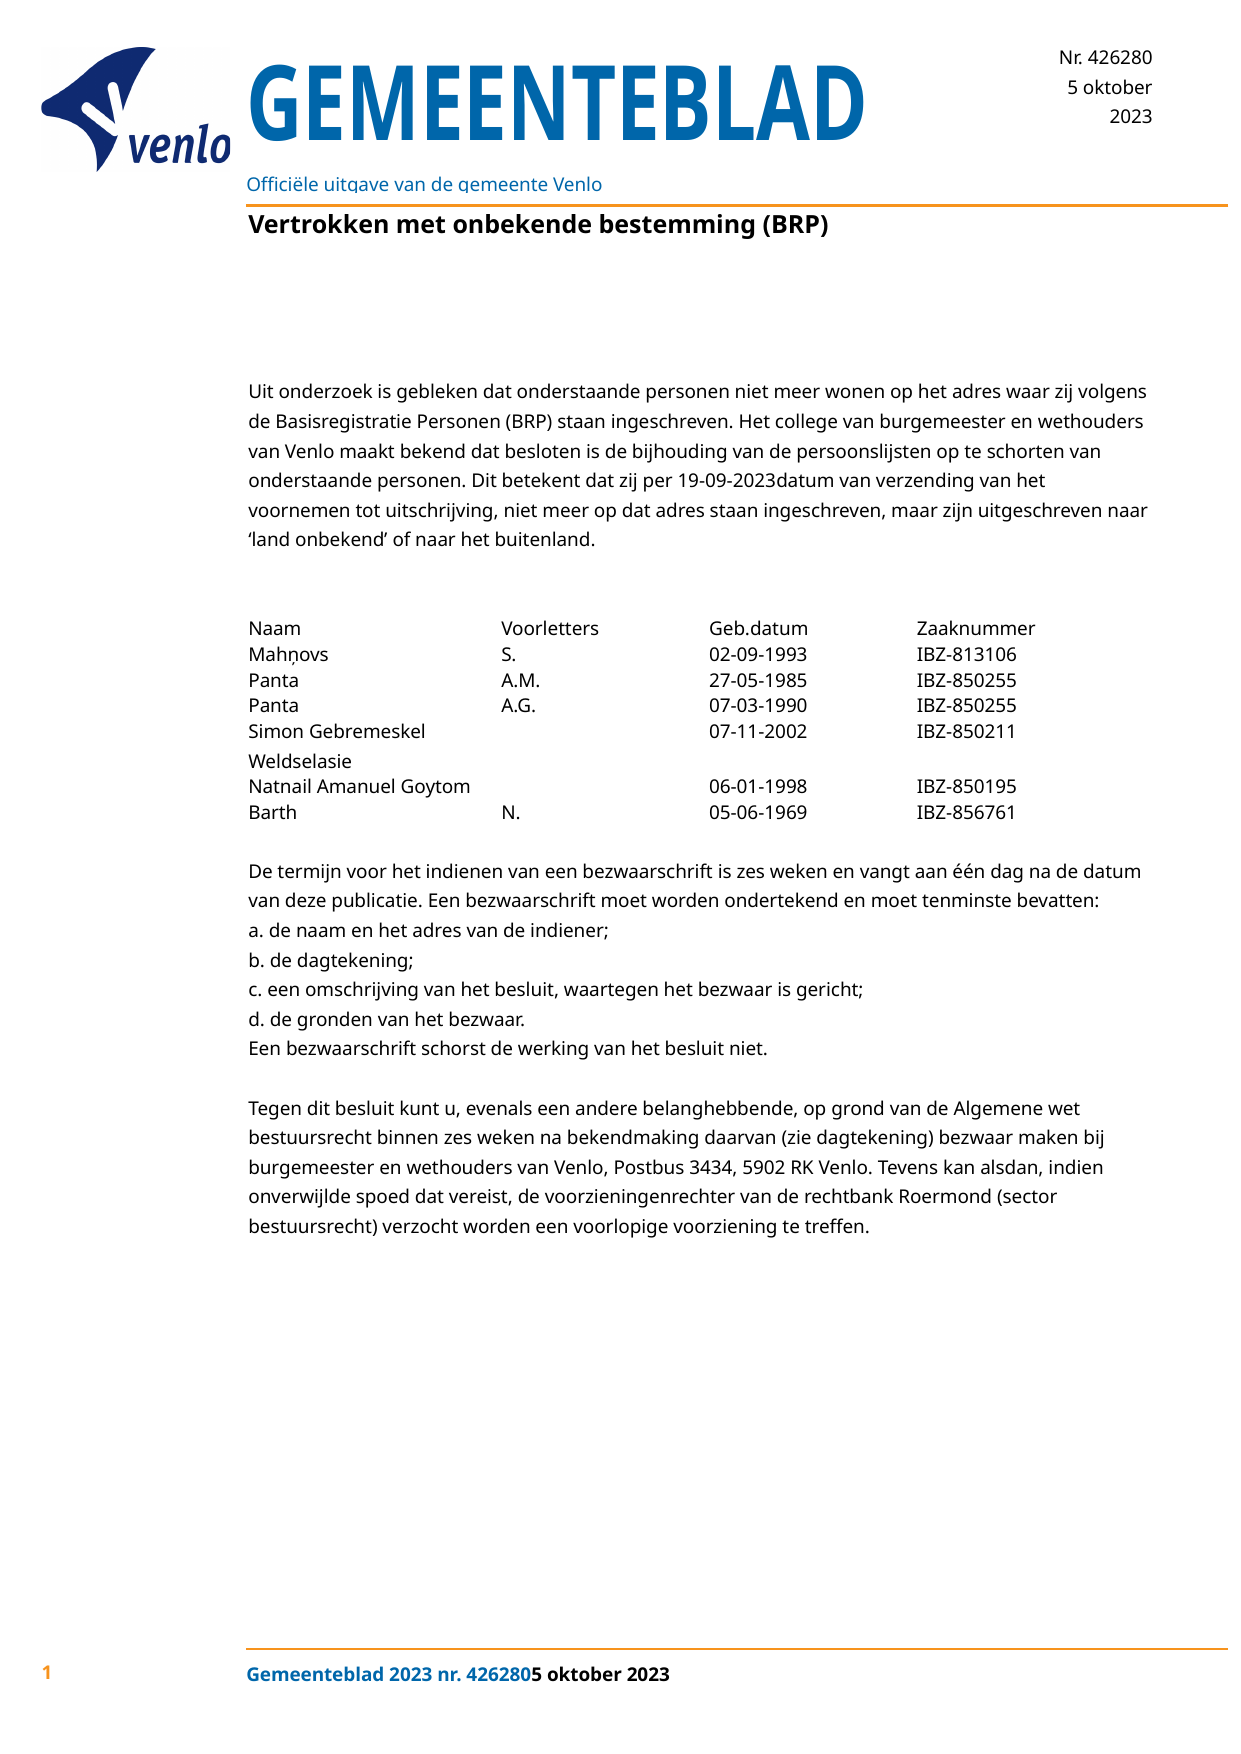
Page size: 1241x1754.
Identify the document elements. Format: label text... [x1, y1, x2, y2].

table_cell 27-05-1985 [709, 667, 917, 693]
table_cell S. [501, 641, 709, 667]
text c. een omschrijving van het besluit, waartegen het bezwaar is gericht; [248, 976, 1152, 1002]
table_cell IBZ-850211 [917, 719, 1152, 774]
table_cell Natnail Amanuel Goytom [248, 774, 501, 799]
table_cell Mahņovs [248, 641, 501, 667]
table_cell 05-06-1969 [709, 800, 917, 825]
picture [41, 47, 231, 172]
table_cell IBZ-850255 [917, 693, 1152, 718]
table_header Naam [248, 616, 501, 641]
table_cell N. [501, 800, 709, 825]
table_cell 06-01-1998 [709, 774, 917, 799]
text b. de dagtekening; [248, 947, 1152, 972]
table_cell Panta [248, 667, 501, 693]
table_cell A.M. [501, 667, 709, 693]
table_cell [501, 774, 709, 799]
text Tegen dit besluit kunt u, evenals een andere belanghebbende, op grond van de Algemene wet bestuursrecht binnen zes weken na bekendmaking daarvan (zie dagtekening) bezwaar maken bij burgemeester en wethouders van Venlo, Postbus 3434, 5902 RK Venlo. Tevens kan alsdan, indien onverwijlde spoed dat vereist, de voorzieningenrechter van de rechtbank Roermond (sector bestuursrecht) verzocht worden een voorlopige voorziening te treffen. [248, 1095, 1152, 1239]
text De termijn voor het indienen van een bezwaarschrift is zes weken en vangt aan één dag na de datum van deze publicatie. Een bezwaarschrift moet worden ondertekend en moet tenminste bevatten: [248, 858, 1152, 913]
table_cell Simon Gebremeskel Weldselasie [248, 719, 501, 774]
table_cell A.G. [501, 693, 709, 718]
text Vertrokken met onbekende bestemming (BRP) [248, 207, 1152, 241]
table_header Voorletters [501, 616, 709, 641]
text d. de gronden van het bezwaar. [248, 1006, 1152, 1032]
text Uit onderzoek is gebleken dat onderstaande personen niet meer wonen op het adres waar zij volgens de Basisregistratie Personen (BRP) staan ingeschreven. Het college van burgemeester en wethouders van Venlo maakt bekend dat besloten is de bijhouding van de persoonslijsten op te schorten van onderstaande personen. Dit betekent dat zij per 19-09-2023datum van verzending van het voornemen tot uitschrijving, niet meer op dat adres staan ingeschreven, maar zijn uitgeschreven naar ‘land onbekend’ of naar het buitenland. [248, 379, 1152, 552]
table_cell 07-11-2002 [709, 719, 917, 774]
table_cell Panta [248, 693, 501, 718]
table_cell 02-09-1993 [709, 641, 917, 667]
table_cell IBZ-856761 [917, 800, 1152, 825]
table_cell [501, 719, 709, 774]
table_cell IBZ-813106 [917, 641, 1152, 667]
table_header Geb.datum [709, 616, 917, 641]
table_header Zaaknummer [917, 616, 1152, 641]
text a. de naam en het adres van de indiener; [248, 917, 1152, 943]
table_cell IBZ-850195 [917, 774, 1152, 799]
table_cell 07-03-1990 [709, 693, 917, 718]
text Een bezwaarschrift schorst de werking van het besluit niet. [248, 1036, 1152, 1061]
table_cell IBZ-850255 [917, 667, 1152, 693]
table_cell Barth [248, 800, 501, 825]
